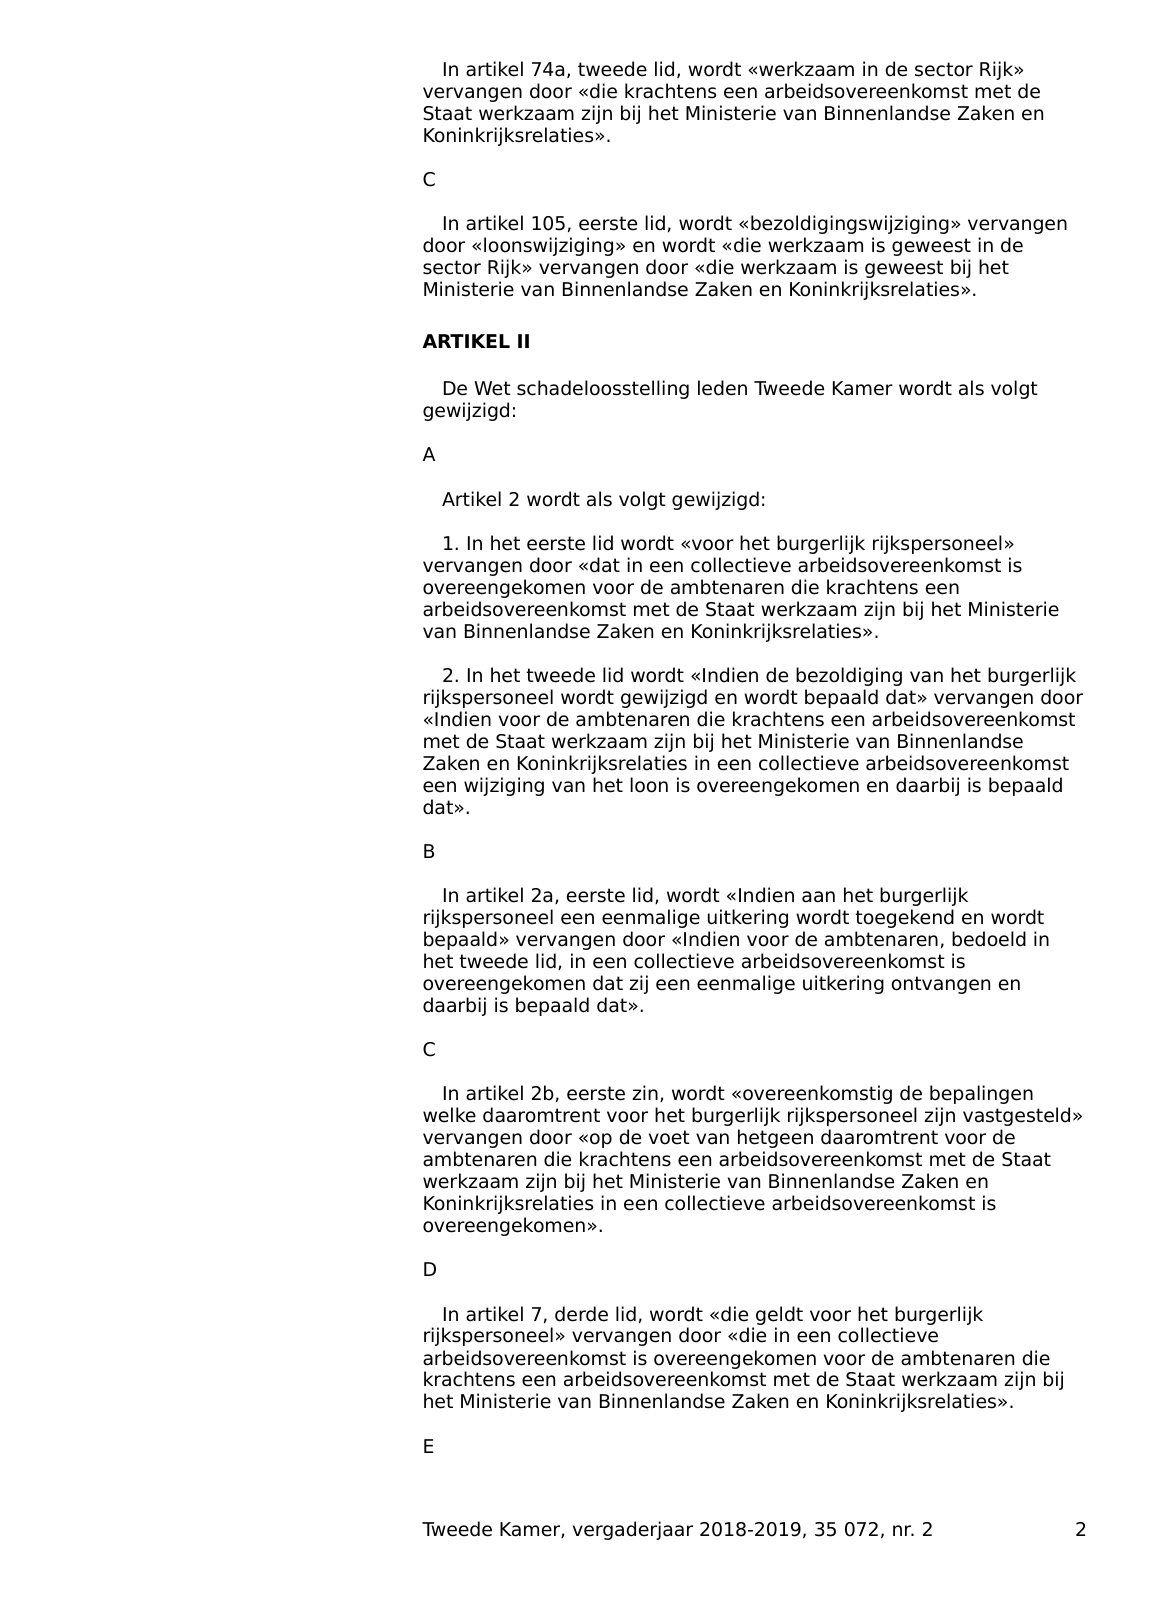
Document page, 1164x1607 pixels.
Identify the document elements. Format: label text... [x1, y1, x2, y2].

text De Wet schadeloosstelling leden Tweede Kamer wordt als volgt gewijzigd: [422, 378, 1087, 422]
text C [422, 1039, 1087, 1061]
text D [422, 1259, 1087, 1281]
text In artikel 105, eerste lid, wordt «bezoldigingswijziging» vervangen door «loonswijziging» en wordt «die werkzaam is geweest in de sector Rijk» vervangen door «die werkzaam is geweest bij het Ministerie van Binnenlandse Zaken en Koninkrijksrelaties». [422, 213, 1087, 301]
subtitle ARTIKEL II [422, 331, 1087, 353]
text In artikel 7, derde lid, wordt «die geldt voor het burgerlijk rijkspersoneel» vervangen door «die in een collectieve arbeidsovereenkomst is overeengekomen voor de ambtenaren die krachtens een arbeidsovereenkomst met de Staat werkzaam zijn bij het Ministerie van Binnenlandse Zaken en Koninkrijksrelaties». [422, 1303, 1087, 1413]
text In artikel 74a, tweede lid, wordt «werkzaam in de sector Rijk» vervangen door «die krachtens een arbeidsovereenkomst met de Staat werkzaam zijn bij het Ministerie van Binnenlandse Zaken en Koninkrijksrelaties». [422, 59, 1087, 147]
text 1. In het eerste lid wordt «voor het burgerlijk rijkspersoneel» vervangen door «dat in een collectieve arbeidsovereenkomst is overeengekomen voor de ambtenaren die krachtens een arbeidsovereenkomst met de Staat werkzaam zijn bij het Ministerie van Binnenlandse Zaken en Koninkrijksrelaties». [422, 533, 1087, 643]
text In artikel 2a, eerste lid, wordt «Indien aan het burgerlijk rijkspersoneel een eenmalige uitkering wordt toegekend en wordt bepaald» vervangen door «Indien voor de ambtenaren, bedoeld in het tweede lid, in een collectieve arbeidsovereenkomst is overeengekomen dat zij een eenmalige uitkering ontvangen en daarbij is bepaald dat». [422, 885, 1087, 1017]
text C [422, 169, 1087, 191]
text B [422, 841, 1087, 863]
text In artikel 2b, eerste zin, wordt «overeenkomstig de bepalingen welke daaromtrent voor het burgerlijk rijkspersoneel zijn vastgesteld» vervangen door «op de voet van hetgeen daaromtrent voor de ambtenaren die krachtens een arbeidsovereenkomst met de Staat werkzaam zijn bij het Ministerie van Binnenlandse Zaken en Koninkrijksrelaties in een collectieve arbeidsovereenkomst is overeengekomen». [422, 1083, 1087, 1237]
text 2. In het tweede lid wordt «Indien de bezoldiging van het burgerlijk rijkspersoneel wordt gewijzigd en wordt bepaald dat» vervangen door «Indien voor de ambtenaren die krachtens een arbeidsovereenkomst met de Staat werkzaam zijn bij het Ministerie van Binnenlandse Zaken en Koninkrijksrelaties in een collectieve arbeidsovereenkomst een wijziging van het loon is overeengekomen en daarbij is bepaald dat». [422, 665, 1087, 819]
text E [422, 1436, 1087, 1457]
text Artikel 2 wordt als volgt gewijzigd: [422, 488, 1087, 511]
text A [422, 444, 1087, 466]
